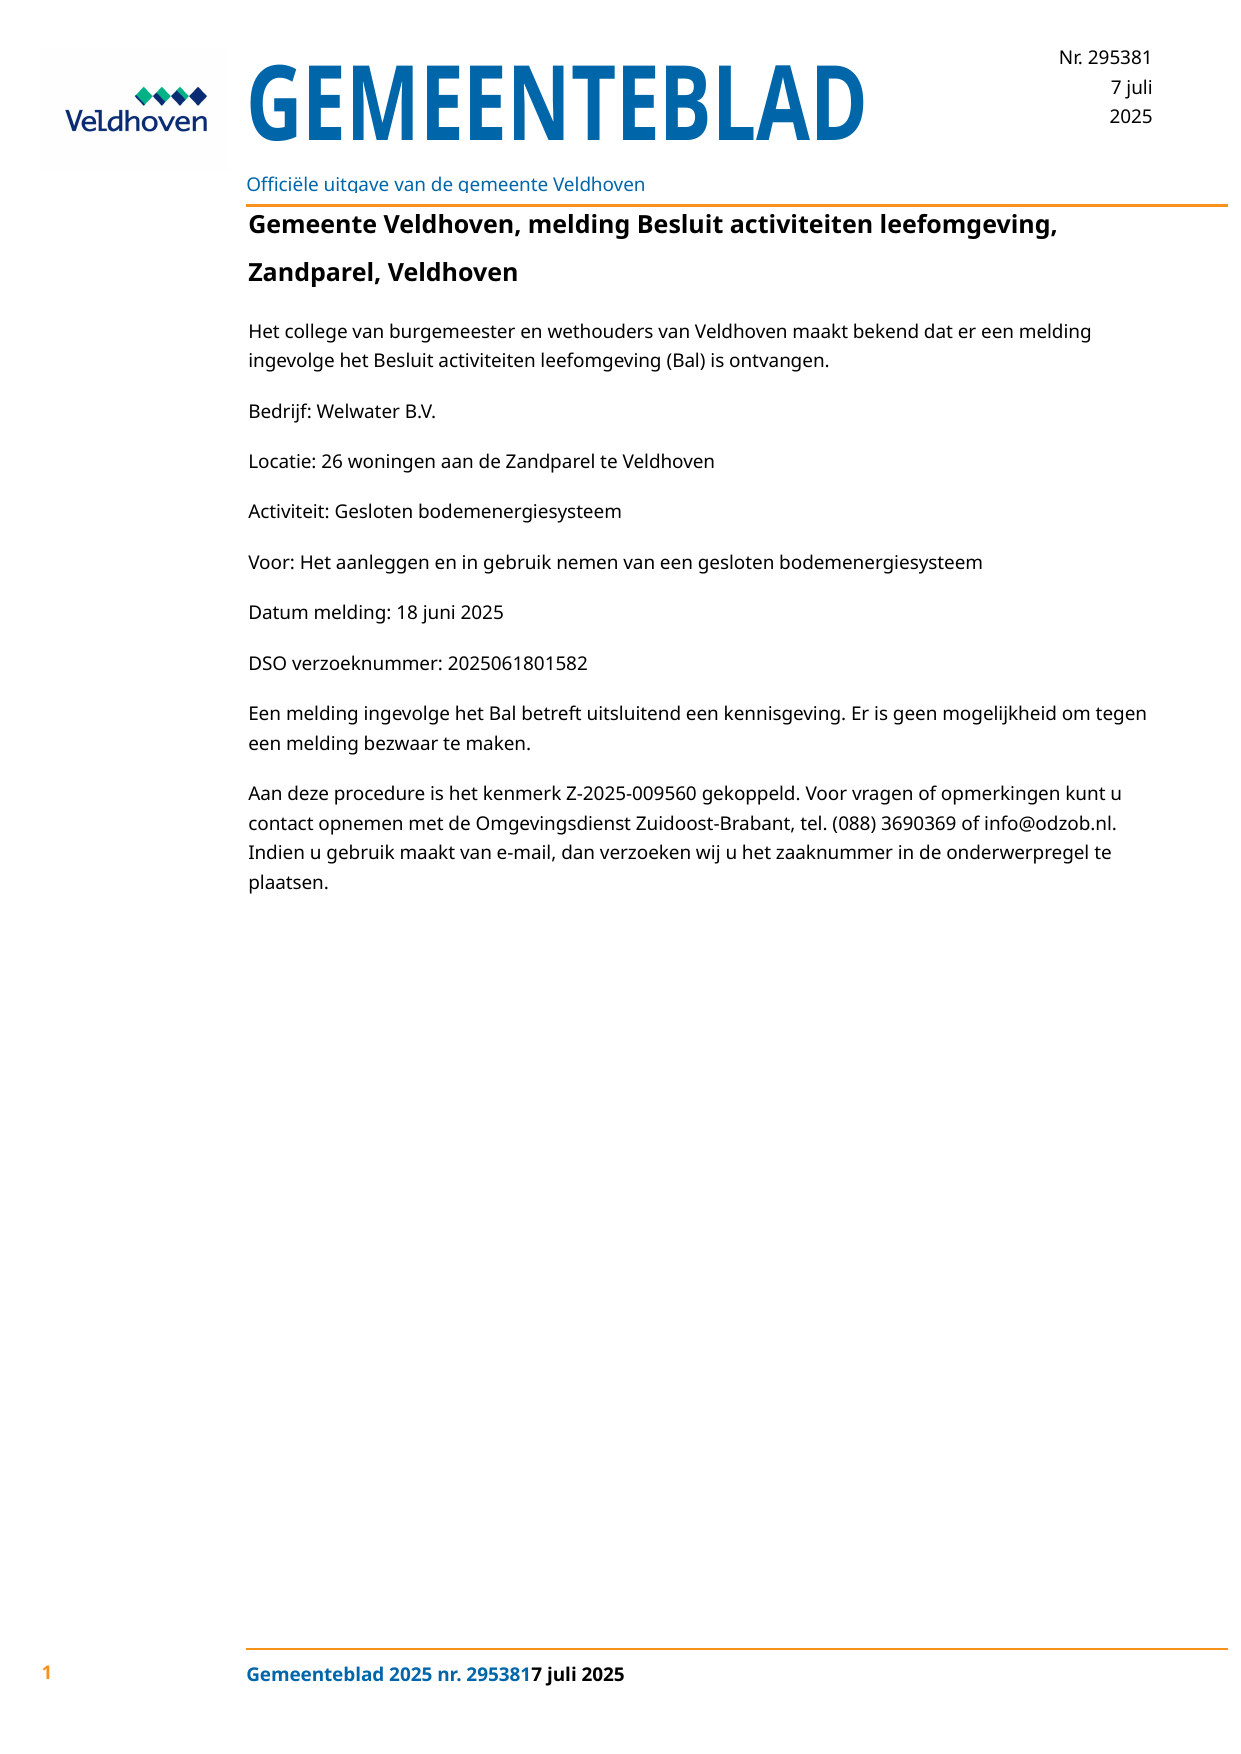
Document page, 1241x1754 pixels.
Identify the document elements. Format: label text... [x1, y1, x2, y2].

text Gemeente Veldhoven, melding Besluit activiteiten leefomgeving, Zandparel, Veldhoven [248, 207, 1152, 288]
text Locatie: 26 woningen aan de Zandparel te Veldhoven [248, 448, 1152, 474]
text Datum melding: 18 juni 2025 [248, 599, 1152, 625]
text DSO verzoeknummer: 2025061801582 [248, 650, 1152, 676]
text Voor: Het aanleggen en in gebruik nemen van een gesloten bodemenergiesysteem [248, 549, 1152, 575]
text Het college van burgemeester en wethouders van Veldhoven maakt bekend dat er een melding ingevolge het Besluit activiteiten leefomgeving (Bal) is ontvangen. [248, 318, 1152, 373]
text Activiteit: Gesloten bodemenergiesysteem [248, 499, 1152, 524]
text Aan deze procedure is het kenmerk Z-2025-009560 gekoppeld. Voor vragen of opmerkingen kunt u contact opnemen met de Omgevingsdienst Zuidoost-Brabant, tel. (088) 3690369 of info@odzob.nl. Indien u gebruik maakt van e-mail, dan verzoeken wij u het zaaknummer in de onderwerpregel te plaatsen. [248, 780, 1152, 895]
text Bedrijf: Welwater B.V. [248, 398, 1152, 424]
text Een melding ingevolge het Bal betreft uitsluitend een kennisgeving. Er is geen mogelijkheid om tegen een melding bezwaar te maken. [248, 700, 1152, 756]
picture [41, 47, 231, 172]
